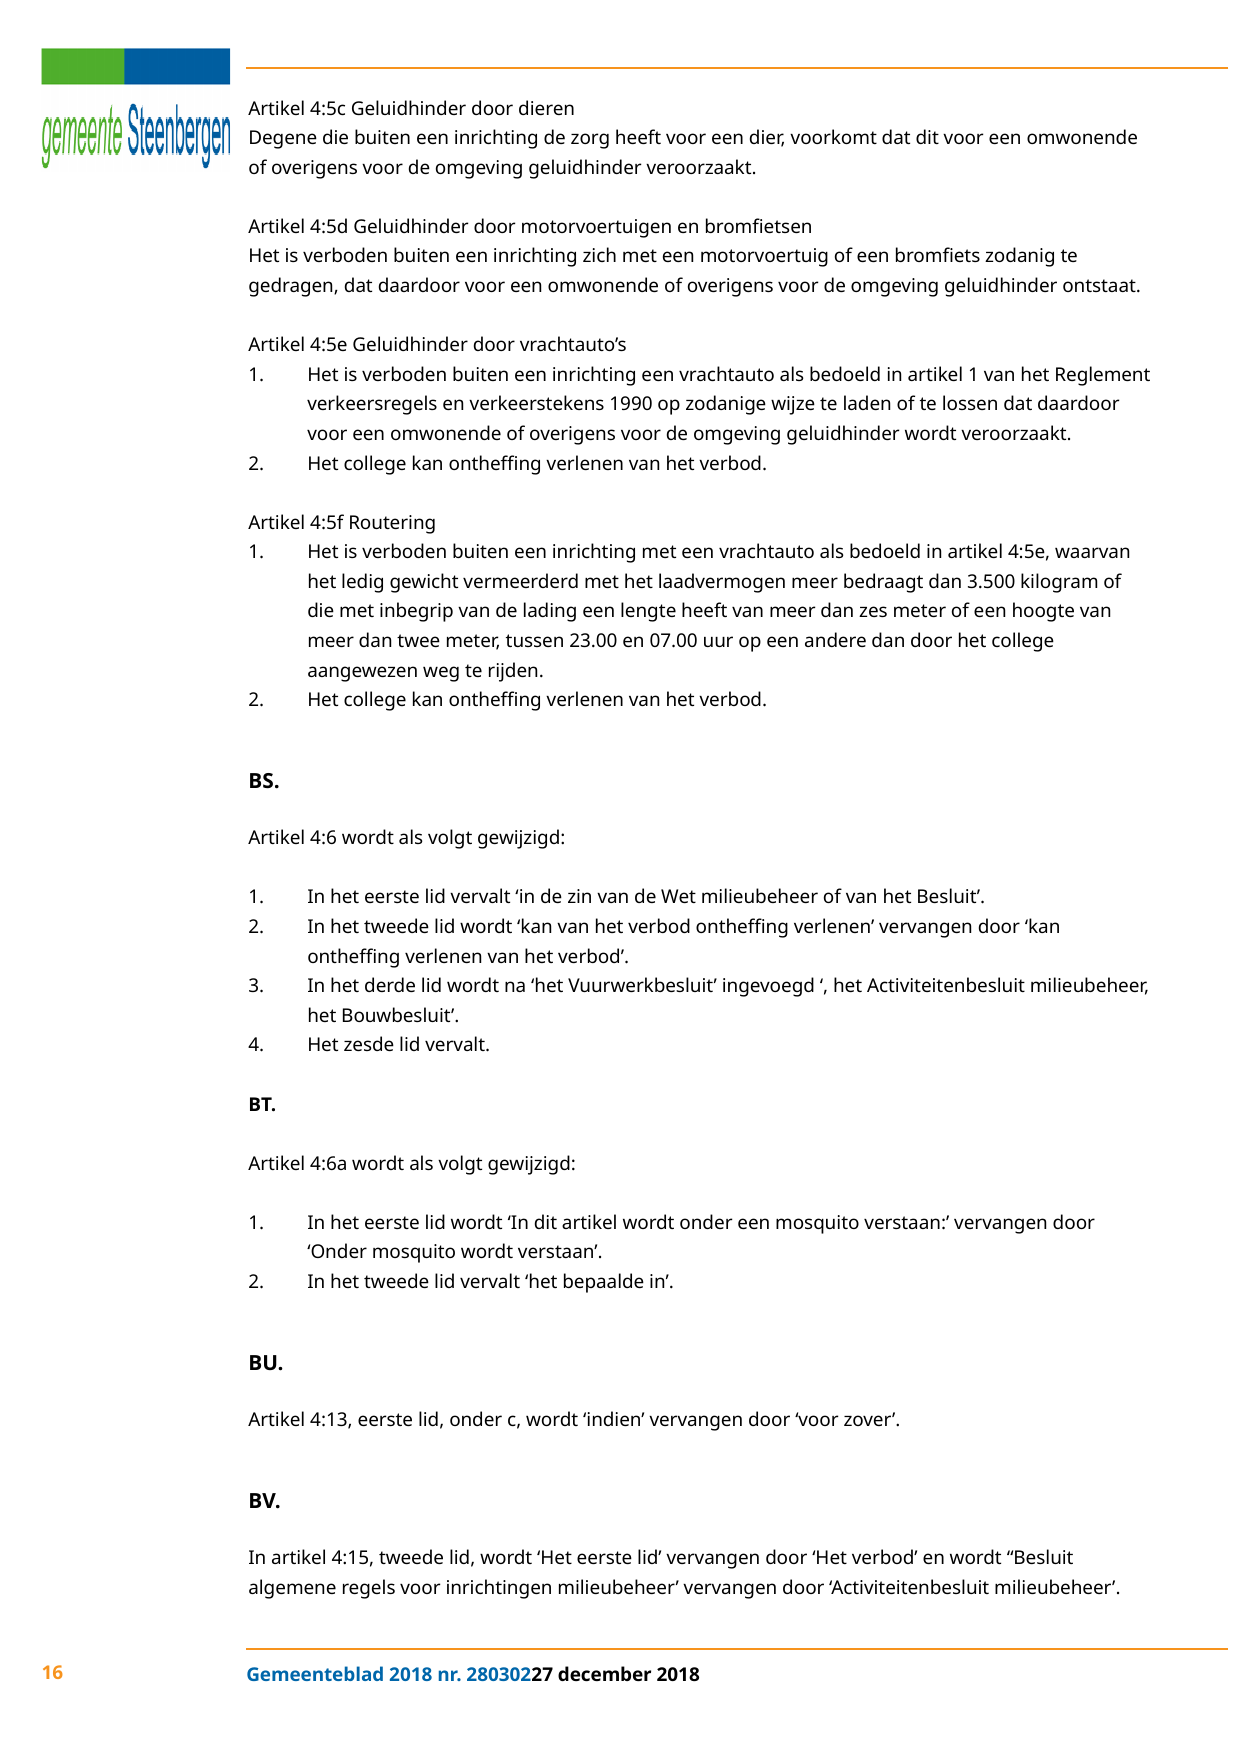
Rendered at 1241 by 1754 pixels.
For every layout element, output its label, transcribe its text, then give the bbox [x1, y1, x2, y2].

text Artikel 4:6 wordt als volgt gewijzigd: [248, 824, 1152, 850]
list In het tweede lid wordt ‘kan van het verbod ontheffing verlenen’ vervangen door ‘kan ontheffing verlenen van het verbod’. [248, 913, 1152, 968]
text In artikel 4:15, tweede lid, wordt ‘Het eerste lid’ vervangen door ‘Het verbod’ en wordt “Besluit algemene regels voor inrichtingen milieubeheer’ vervangen door ‘Activiteitenbesluit milieubeheer’. [248, 1544, 1152, 1599]
list Het college kan ontheffing verlenen van het verbod. [248, 450, 1152, 476]
text Degene die buiten een inrichting de zorg heeft voor een dier, voorkomt dat dit voor een omwonende of overigens voor de omgeving geluidhinder veroorzaakt. [248, 124, 1152, 180]
text Artikel 4:6a wordt als volgt gewijzigd: [248, 1150, 1152, 1176]
text Het is verboden buiten een inrichting zich met een motorvoertuig of een bromfiets zodanig te gedragen, dat daardoor voor een omwonende of overigens voor de omgeving geluidhinder ontstaat. [248, 243, 1152, 298]
list In het derde lid wordt na ‘het Vuurwerkbesluit’ ingevoegd ‘, het Activiteitenbesluit milieubeheer, het Bouwbesluit’. [248, 972, 1152, 1028]
text Artikel 4:5c Geluidhinder door dieren [248, 95, 1152, 121]
list Het is verboden buiten een inrichting met een vrachtauto als bedoeld in artikel 4:5e, waarvan het ledig gewicht vermeerderd met het laadvermogen meer bedraagt dan 3.500 kilogram of die met inbegrip van de lading een lengte heeft van meer dan zes meter of een hoogte van meer dan twee meter, tussen 23.00 en 07.00 uur op een andere dan door het college aangewezen weg te rijden. [248, 538, 1152, 683]
text Artikel 4:13, eerste lid, onder c, wordt ‘indien’ vervangen door ‘voor zover’. [248, 1406, 1152, 1432]
list In het tweede lid vervalt ‘het bepaalde in’. [248, 1268, 1152, 1294]
list In het eerste lid vervalt ‘in de zin van de Wet milieubeheer of van het Besluit’. [248, 884, 1152, 909]
list Het is verboden buiten een inrichting een vrachtauto als bedoeld in artikel 1 van het Reglement verkeersregels en verkeerstekens 1990 op zodanige wijze te laden of te lossen dat daardoor voor een omwonende of overigens voor de omgeving geluidhinder wordt veroorzaakt. [248, 361, 1152, 446]
text Artikel 4:5e Geluidhinder door vrachtauto’s [248, 331, 1152, 357]
text BV. [248, 1486, 1152, 1515]
list In het eerste lid wordt ‘In dit artikel wordt onder een mosquito verstaan:’ vervangen door ‘Onder mosquito wordt verstaan’. [248, 1209, 1152, 1264]
list Het zesde lid vervalt. [248, 1032, 1152, 1057]
list Het college kan ontheffing verlenen van het verbod. [248, 686, 1152, 712]
text Artikel 4:5d Geluidhinder door motorvoertuigen en bromfietsen [248, 213, 1152, 239]
picture [41, 47, 231, 172]
text BS. [248, 766, 1152, 795]
text BU. [248, 1348, 1152, 1377]
text Artikel 4:5f Routering [248, 509, 1152, 535]
text BT. [248, 1091, 1152, 1116]
